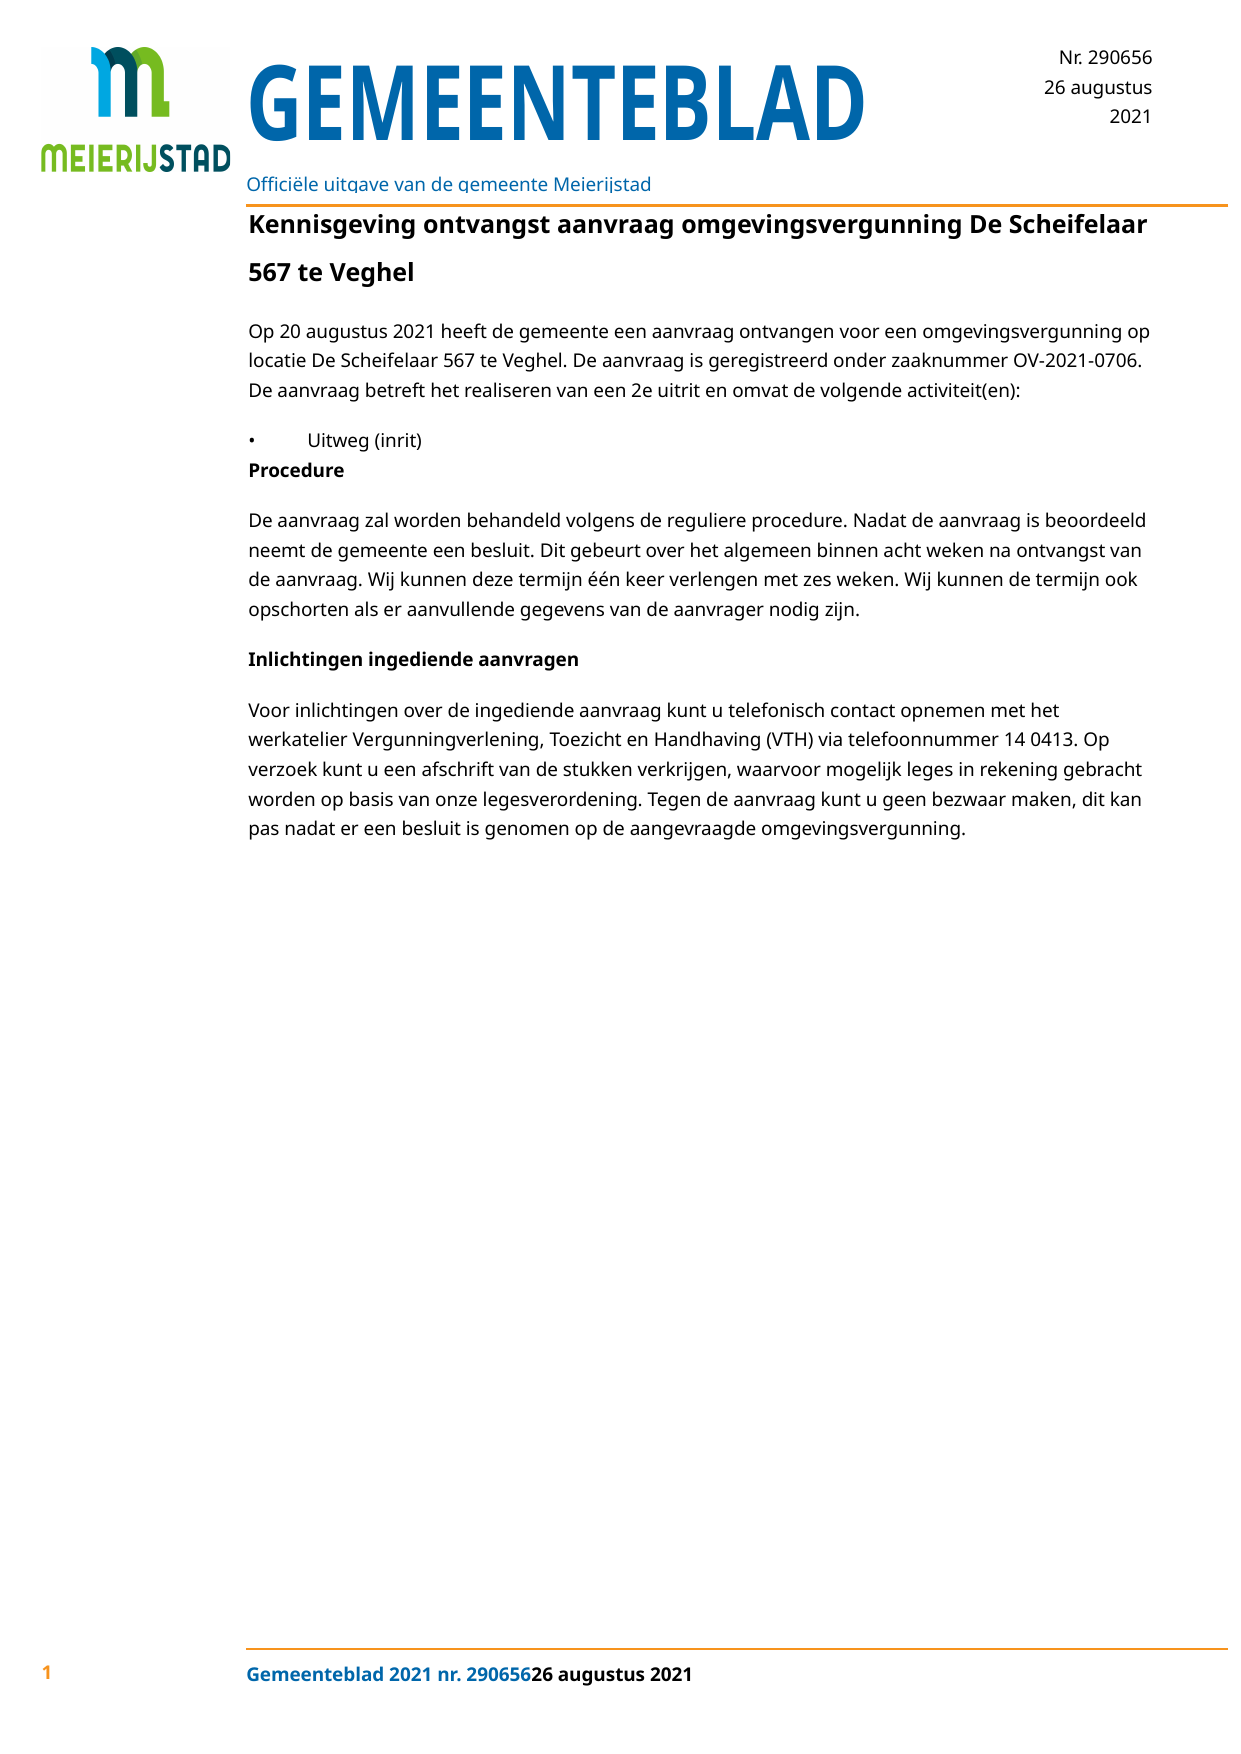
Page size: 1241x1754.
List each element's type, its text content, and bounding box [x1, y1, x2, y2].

list Uitweg (inrit) [248, 427, 1152, 453]
text Kennisgeving ontvangst aanvraag omgevingsvergunning De Scheifelaar 567 te Veghel [248, 207, 1152, 288]
text Voor inlichtingen over de ingediende aanvraag kunt u telefonisch contact opnemen met het werkatelier Vergunningverlening, Toezicht en Handhaving (VTH) via telefoonnummer 14 0413. Op verzoek kunt u een afschrift van de stukken verkrijgen, waarvoor mogelijk leges in rekening gebracht worden op basis van onze legesverordening. Tegen de aanvraag kunt u geen bezwaar maken, dit kan pas nadat er een besluit is genomen op de aangevraagde omgevingsvergunning. [248, 697, 1152, 841]
text Procedure [248, 457, 1152, 483]
picture [41, 47, 231, 172]
text De aanvraag zal worden behandeld volgens de reguliere procedure. Nadat de aanvraag is beoordeeld neemt de gemeente een besluit. Dit gebeurt over het algemeen binnen acht weken na ontvangst van de aanvraag. Wij kunnen deze termijn één keer verlengen met zes weken. Wij kunnen de termijn ook opschorten als er aanvullende gegevens van de aanvrager nodig zijn. [248, 507, 1152, 622]
text Op 20 augustus 2021 heeft de gemeente een aanvraag ontvangen voor een omgevingsvergunning op locatie De Scheifelaar 567 te Veghel. De aanvraag is geregistreerd onder zaaknummer OV-2021-0706. De aanvraag betreft het realiseren van een 2e uitrit en omvat de volgende activiteit(en): [248, 318, 1152, 403]
text Inlichtingen ingediende aanvragen [248, 647, 1152, 672]
